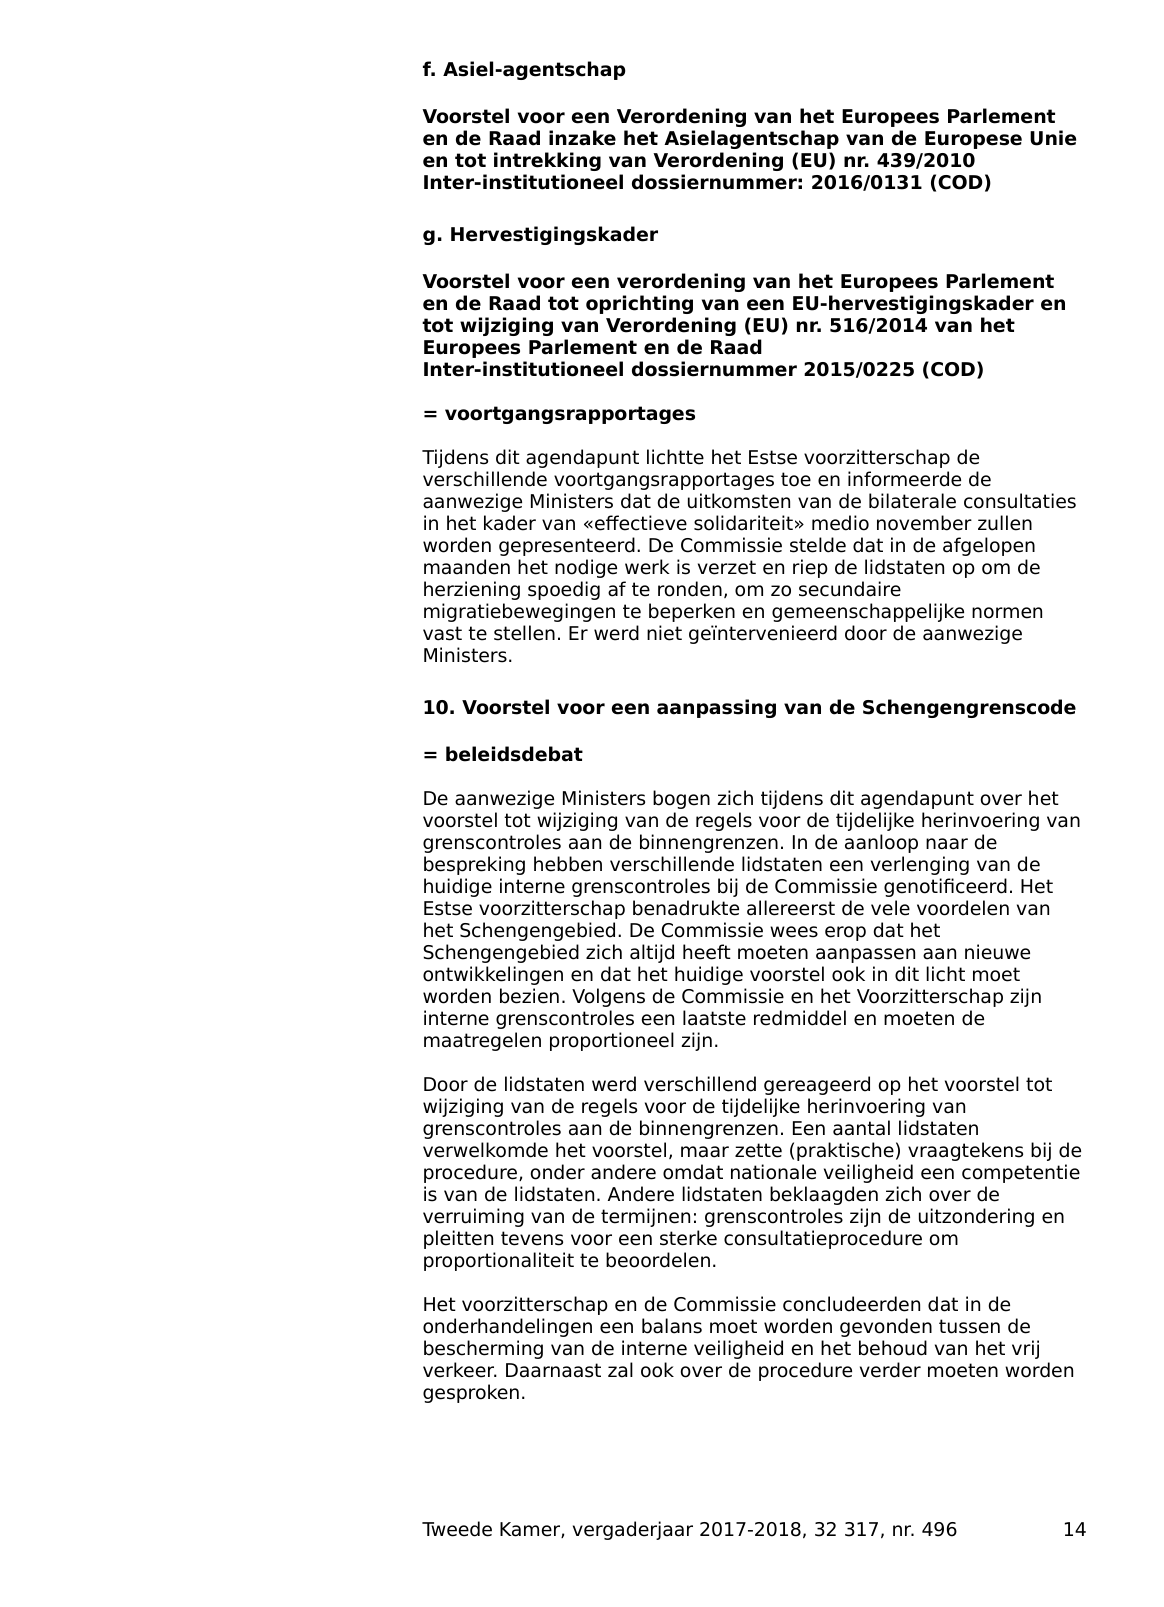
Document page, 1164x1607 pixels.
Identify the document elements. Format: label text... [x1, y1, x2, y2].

subtitle f. Asiel-agentschap [422, 59, 1087, 81]
text Voorstel voor een verordening van het Europees Parlement en de Raad tot oprichting van een EU-hervestigingskader en tot wijziging van Verordening (EU) nr. 516/2014 van het Europees Parlement en de Raad [422, 271, 1087, 359]
subtitle g. Hervestigingskader [422, 224, 1087, 246]
text Door de lidstaten werd verschillend gereageerd op het voorstel tot wijziging van de regels voor de tijdelijke herinvoering van grenscontroles aan de binnengrenzen. Een aantal lidstaten verwelkomde het voorstel, maar zette (praktische) vraagtekens bij de procedure, onder andere omdat nationale veiligheid een competentie is van de lidstaten. Andere lidstaten beklaagden zich over de verruiming van de termijnen: grenscontroles zijn de uitzondering en pleitten tevens voor een sterke consultatieprocedure om proportionaliteit te beoordelen. [422, 1074, 1087, 1272]
text Tijdens dit agendapunt lichtte het Estse voorzitterschap de verschillende voortgangsrapportages toe en informeerde de aanwezige Ministers dat de uitkomsten van de bilaterale consultaties in het kader van «effectieve solidariteit» medio november zullen worden gepresenteerd. De Commissie stelde dat in de afgelopen maanden het nodige werk is verzet en riep de lidstaten op om de herziening spoedig af te ronden, om zo secundaire migratiebewegingen te beperken en gemeenschappelijke normen vast te stellen. Er werd niet geïntervenieerd door de aanwezige Ministers. [422, 447, 1087, 667]
subtitle 10. Voorstel voor een aanpassing van de Schengengrenscode [422, 697, 1087, 719]
text Het voorzitterschap en de Commissie concludeerden dat in de onderhandelingen een balans moet worden gevonden tussen de bescherming van de interne veiligheid en het behoud van het vrij verkeer. Daarnaast zal ook over de procedure verder moeten worden gesproken. [422, 1294, 1087, 1404]
text Voorstel voor een Verordening van het Europees Parlement en de Raad inzake het Asielagentschap van de Europese Unie en tot intrekking van Verordening (EU) nr. 439/2010 [422, 106, 1087, 172]
text De aanwezige Ministers bogen zich tijdens dit agendapunt over het voorstel tot wijziging van de regels voor de tijdelijke herinvoering van grenscontroles aan de binnengrenzen. In de aanloop naar de bespreking hebben verschillende lidstaten een verlenging van de huidige interne grenscontroles bij de Commissie genotificeerd. Het Estse voorzitterschap benadrukte allereerst de vele voordelen van het Schengengebied. De Commissie wees erop dat het Schengengebied zich altijd heeft moeten aanpassen aan nieuwe ontwikkelingen en dat het huidige voorstel ook in dit licht moet worden bezien. Volgens de Commissie en het Voorzitterschap zijn interne grenscontroles een laatste redmiddel en moeten de maatregelen proportioneel zijn. [422, 788, 1087, 1052]
text = voortgangsrapportages [422, 403, 1087, 425]
text Inter-institutioneel dossiernummer 2015/0225 (COD) [422, 359, 1087, 381]
text Inter-institutioneel dossiernummer: 2016/0131 (COD) [422, 172, 1087, 194]
text = beleidsdebat [422, 744, 1087, 766]
